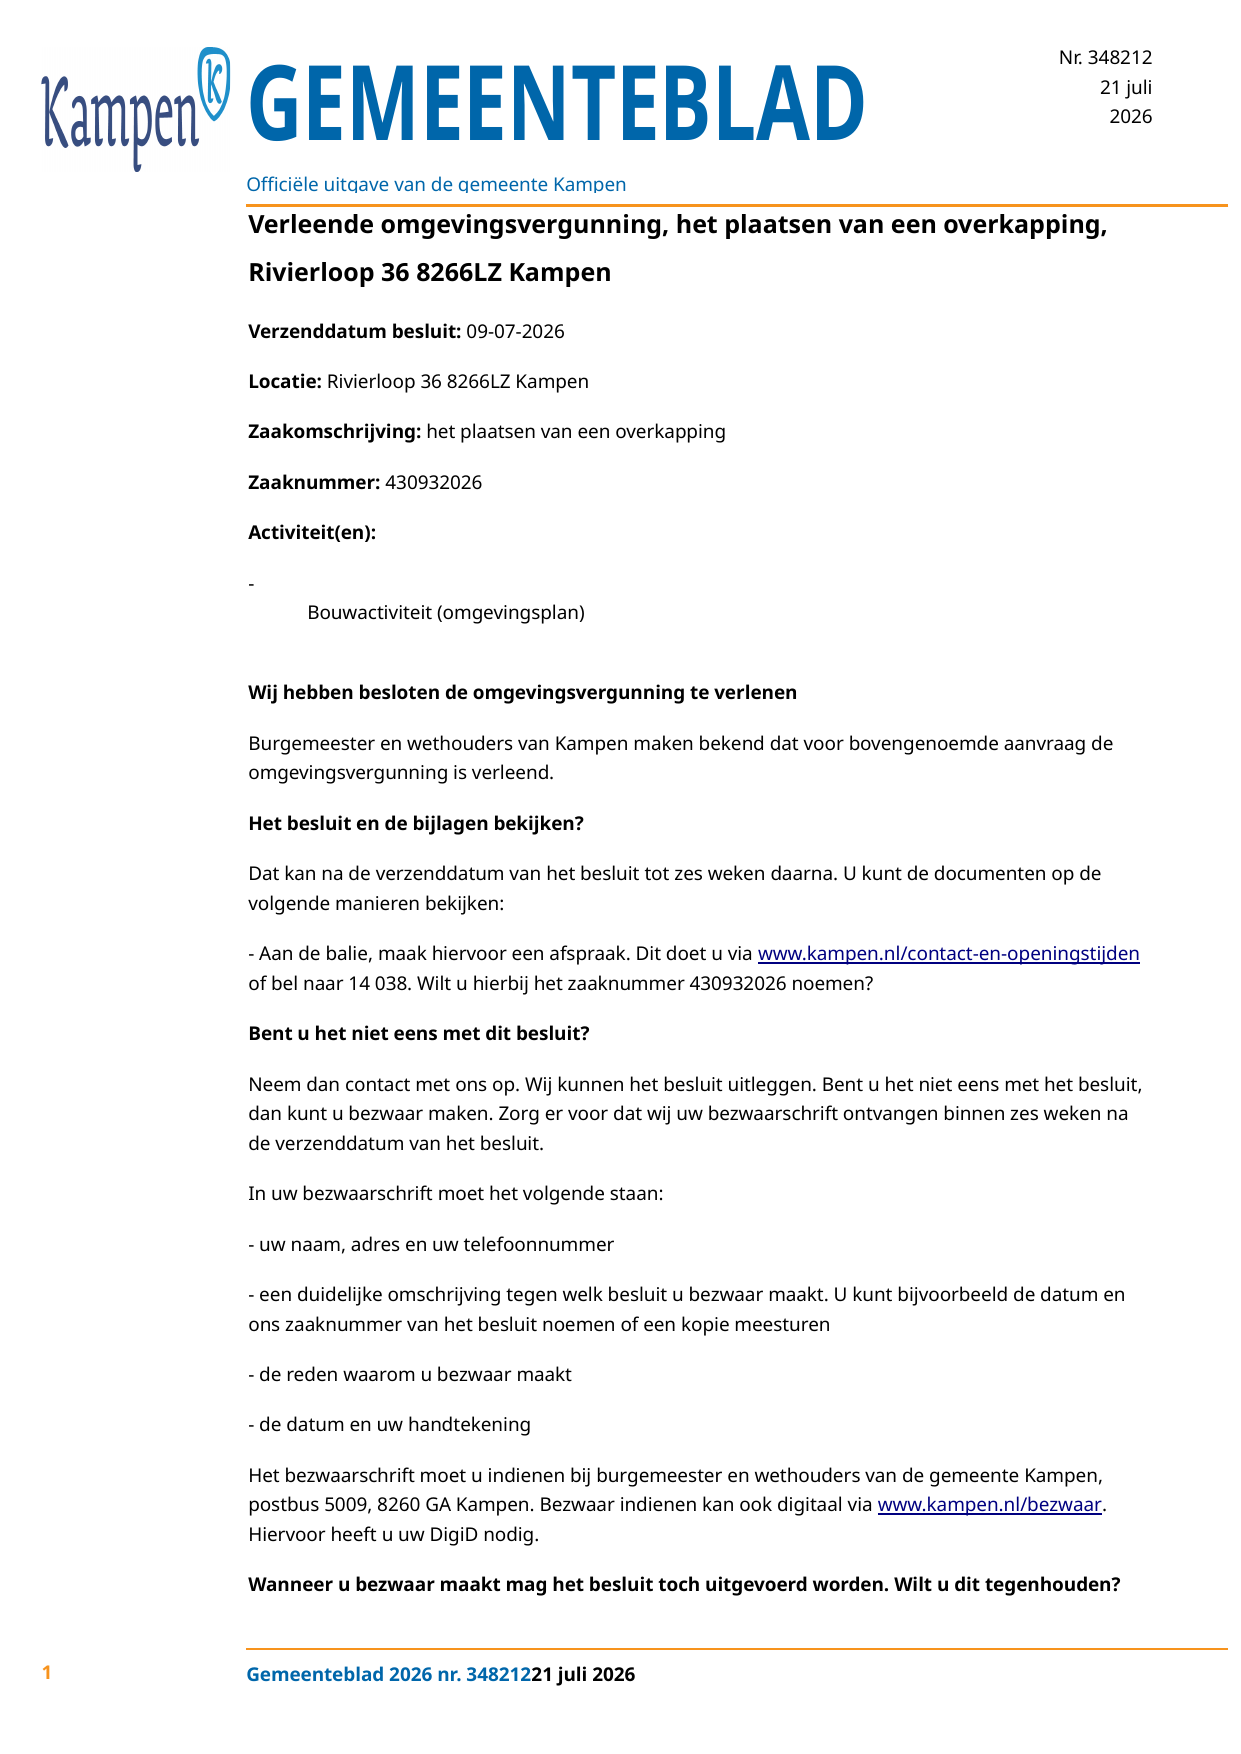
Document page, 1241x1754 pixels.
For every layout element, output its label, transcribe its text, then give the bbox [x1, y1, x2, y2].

text - een duidelijke omschrijving tegen welk besluit u bezwaar maakt. U kunt bijvoorbeeld de datum en ons zaaknummer van het besluit noemen of een kopie meesturen [248, 1281, 1152, 1337]
text Bent u het niet eens met dit besluit? [248, 1020, 1152, 1046]
list Bouwactiviteit (omgevingsplan) [248, 599, 1152, 625]
text Het bezwaarschrift moet u indienen bij burgemeester en wethouders van de gemeente Kampen, postbus 5009, 8260 GA Kampen. Bezwaar indienen kan ook digitaal via www.kampen.nl/bezwaar. Hiervoor heeft u uw DigiD nodig. [248, 1462, 1152, 1547]
text Zaakomschrijving: het plaatsen van een overkapping [248, 419, 1152, 444]
text Zaaknummer: 430932026 [248, 469, 1152, 495]
text Dat kan na de verzenddatum van het besluit tot zes weken daarna. U kunt de documenten op de volgende manieren bekijken: [248, 860, 1152, 916]
text Activiteit(en): [248, 519, 1152, 545]
text Verleende omgevingsvergunning, het plaatsen van een overkapping, Rivierloop 36 8266LZ Kampen [248, 207, 1152, 288]
text - Aan de balie, maak hiervoor een afspraak. Dit doet u via www.kampen.nl/contact-en-openingstijden of bel naar 14 038. Wilt u hierbij het zaaknummer 430932026 noemen? [248, 940, 1152, 996]
picture [41, 47, 231, 172]
text Locatie: Rivierloop 36 8266LZ Kampen [248, 368, 1152, 394]
text - de reden waarom u bezwaar maakt [248, 1361, 1152, 1387]
text Wanneer u bezwaar maakt mag het besluit toch uitgevoerd worden. Wilt u dit tegenhouden? [248, 1572, 1152, 1597]
text Verzenddatum besluit: 09-07-2026 [248, 318, 1152, 344]
text Burgemeester en wethouders van Kampen maken bekend dat voor bovengenoemde aanvraag de omgevingsvergunning is verleend. [248, 730, 1152, 785]
text - uw naam, adres en uw telefoonnummer [248, 1231, 1152, 1257]
text Het besluit en de bijlagen bekijken? [248, 810, 1152, 836]
text In uw bezwaarschrift moet het volgende staan: [248, 1180, 1152, 1206]
text Wij hebben besloten de omgevingsvergunning te verlenen [248, 679, 1152, 705]
text Neem dan contact met ons op. Wij kunnen het besluit uitleggen. Bent u het niet eens met het besluit, dan kunt u bezwaar maken. Zorg er voor dat wij uw bezwaarschrift ontvangen binnen zes weken na de verzenddatum van het besluit. [248, 1071, 1152, 1156]
text - de datum en uw handtekening [248, 1412, 1152, 1437]
